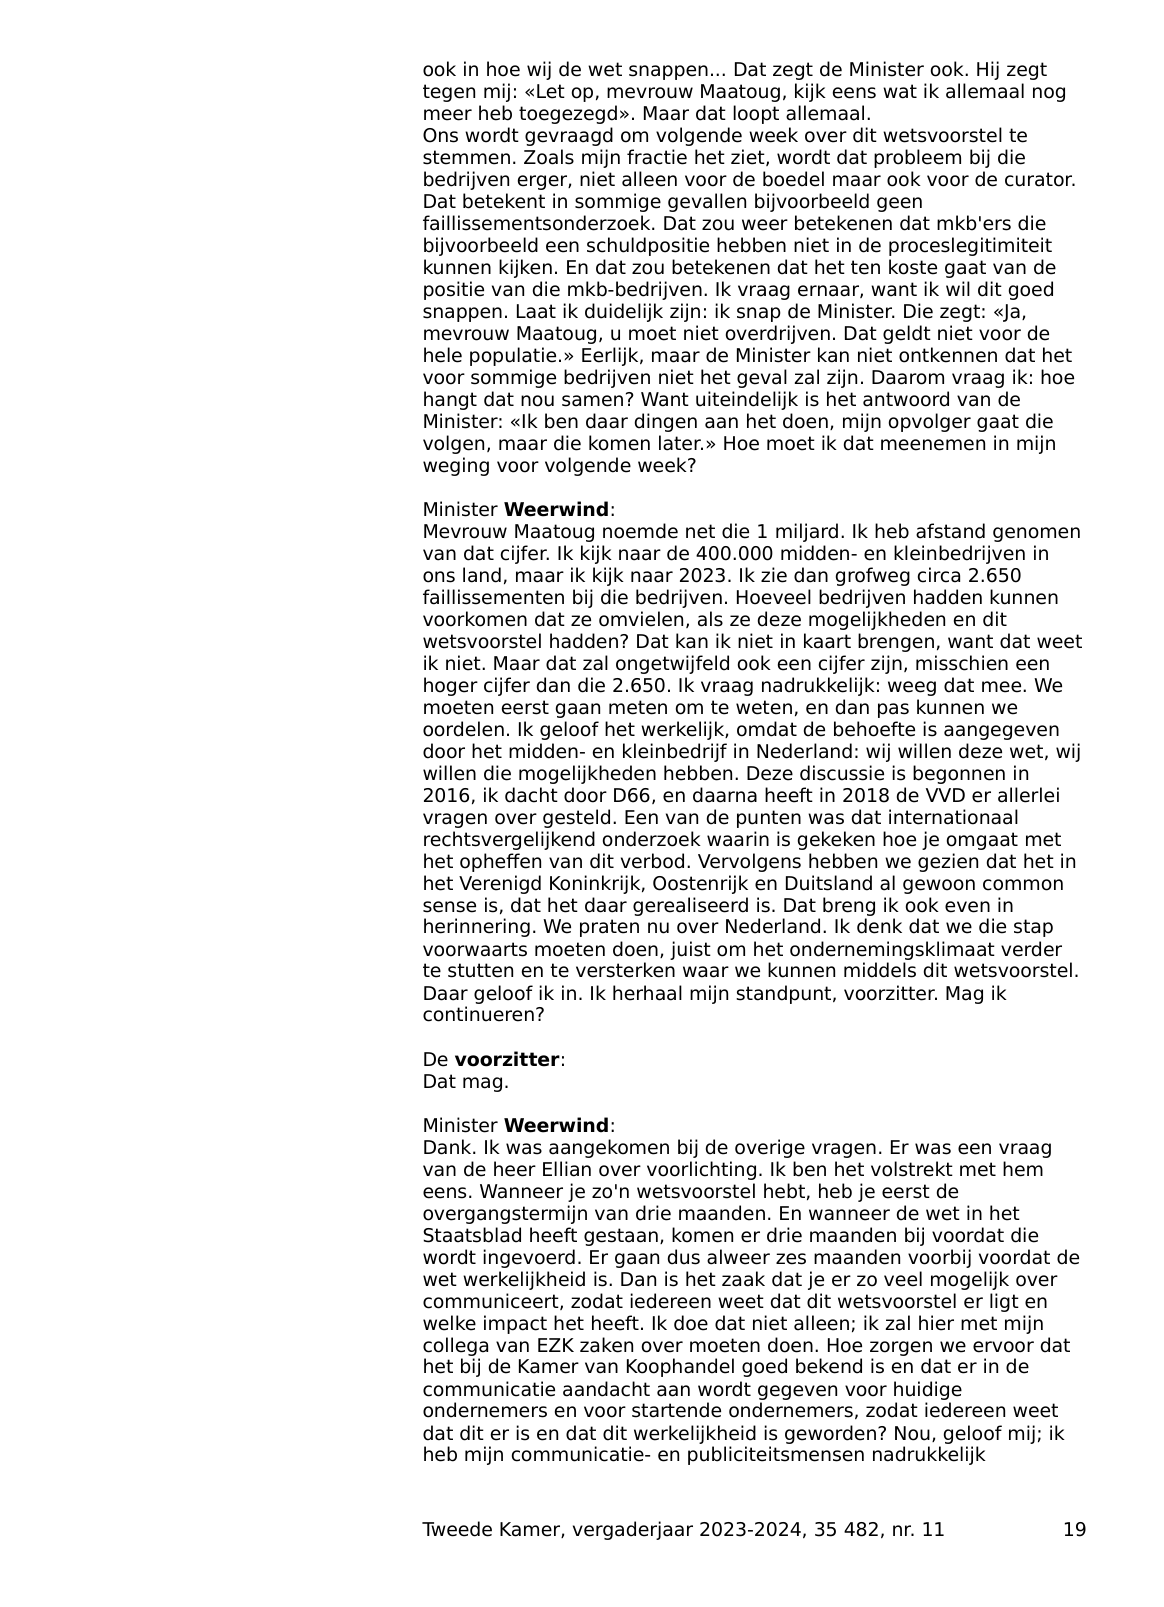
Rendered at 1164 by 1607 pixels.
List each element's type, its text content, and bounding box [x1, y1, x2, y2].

text De voorzitter: [422, 1048, 1087, 1071]
text Ons wordt gevraagd om volgende week over dit wetsvoorstel te stemmen. Zoals mijn fractie het ziet, wordt dat probleem bij die bedrijven erger, niet alleen voor de boedel maar ook voor de curator. Dat betekent in sommige gevallen bijvoorbeeld geen faillissementsonderzoek. Dat zou weer betekenen dat mkb'ers die bijvoorbeeld een schuldpositie hebben niet in de proceslegitimiteit kunnen kijken. En dat zou betekenen dat het ten koste gaat van de positie van die mkb-bedrijven. Ik vraag ernaar, want ik wil dit goed snappen. Laat ik duidelijk zijn: ik snap de Minister. Die zegt: «Ja, mevrouw Maatoug, u moet niet overdrijven. Dat geldt niet voor de hele populatie.» Eerlijk, maar de Minister kan niet ontkennen dat het voor sommige bedrijven niet het geval zal zijn. Daarom vraag ik: hoe hangt dat nou samen? Want uiteindelijk is het antwoord van de Minister: «Ik ben daar dingen aan het doen, mijn opvolger gaat die volgen, maar die komen later.» Hoe moet ik dat meenemen in mijn weging voor volgende week? [422, 125, 1087, 477]
text Dat mag. [422, 1071, 1087, 1092]
text Minister Weerwind: [422, 499, 1087, 521]
text Minister Weerwind: [422, 1115, 1087, 1137]
text Dank. Ik was aangekomen bij de overige vragen. Er was een vraag van de heer Ellian over voorlichting. Ik ben het volstrekt met hem eens. Wanneer je zo'n wetsvoorstel hebt, heb je eerst de overgangstermijn van drie maanden. En wanneer de wet in het Staatsblad heeft gestaan, komen er drie maanden bij voordat die wordt ingevoerd. Er gaan dus alweer zes maanden voorbij voordat de wet werkelijkheid is. Dan is het zaak dat je er zo veel mogelijk over communiceert, zodat iedereen weet dat dit wetsvoorstel er ligt en welke impact het heeft. Ik doe dat niet alleen; ik zal hier met mijn collega van EZK zaken over moeten doen. Hoe zorgen we ervoor dat het bij de Kamer van Koophandel goed bekend is en dat er in de communicatie aandacht aan wordt gegeven voor huidige ondernemers en voor startende ondernemers, zodat iedereen weet dat dit er is en dat dit werkelijkheid is geworden? Nou, geloof mij; ik heb mijn communicatie- en publiciteitsmensen nadrukkelijk [422, 1137, 1087, 1466]
text ook in hoe wij de wet snappen... Dat zegt de Minister ook. Hij zegt tegen mij: «Let op, mevrouw Maatoug, kijk eens wat ik allemaal nog meer heb toegezegd». Maar dat loopt allemaal. [422, 59, 1087, 125]
text Mevrouw Maatoug noemde net die 1 miljard. Ik heb afstand genomen van dat cijfer. Ik kijk naar de 400.000 midden- en kleinbedrijven in ons land, maar ik kijk naar 2023. Ik zie dan grofweg circa 2.650 faillissementen bij die bedrijven. Hoeveel bedrijven hadden kunnen voorkomen dat ze omvielen, als ze deze mogelijkheden en dit wetsvoorstel hadden? Dat kan ik niet in kaart brengen, want dat weet ik niet. Maar dat zal ongetwijfeld ook een cijfer zijn, misschien een hoger cijfer dan die 2.650. Ik vraag nadrukkelijk: weeg dat mee. We moeten eerst gaan meten om te weten, en dan pas kunnen we oordelen. Ik geloof het werkelijk, omdat de behoefte is aangegeven door het midden- en kleinbedrijf in Nederland: wij willen deze wet, wij willen die mogelijkheden hebben. Deze discussie is begonnen in 2016, ik dacht door D66, en daarna heeft in 2018 de VVD er allerlei vragen over gesteld. Een van de punten was dat internationaal rechtsvergelijkend onderzoek waarin is gekeken hoe je omgaat met het opheffen van dit verbod. Vervolgens hebben we gezien dat het in het Verenigd Koninkrijk, Oostenrijk en Duitsland al gewoon common sense is, dat het daar gerealiseerd is. Dat breng ik ook even in herinnering. We praten nu over Nederland. Ik denk dat we die stap voorwaarts moeten doen, juist om het ondernemingsklimaat verder te stutten en te versterken waar we kunnen middels dit wetsvoorstel. Daar geloof ik in. Ik herhaal mijn standpunt, voorzitter. Mag ik continueren? [422, 521, 1087, 1026]
